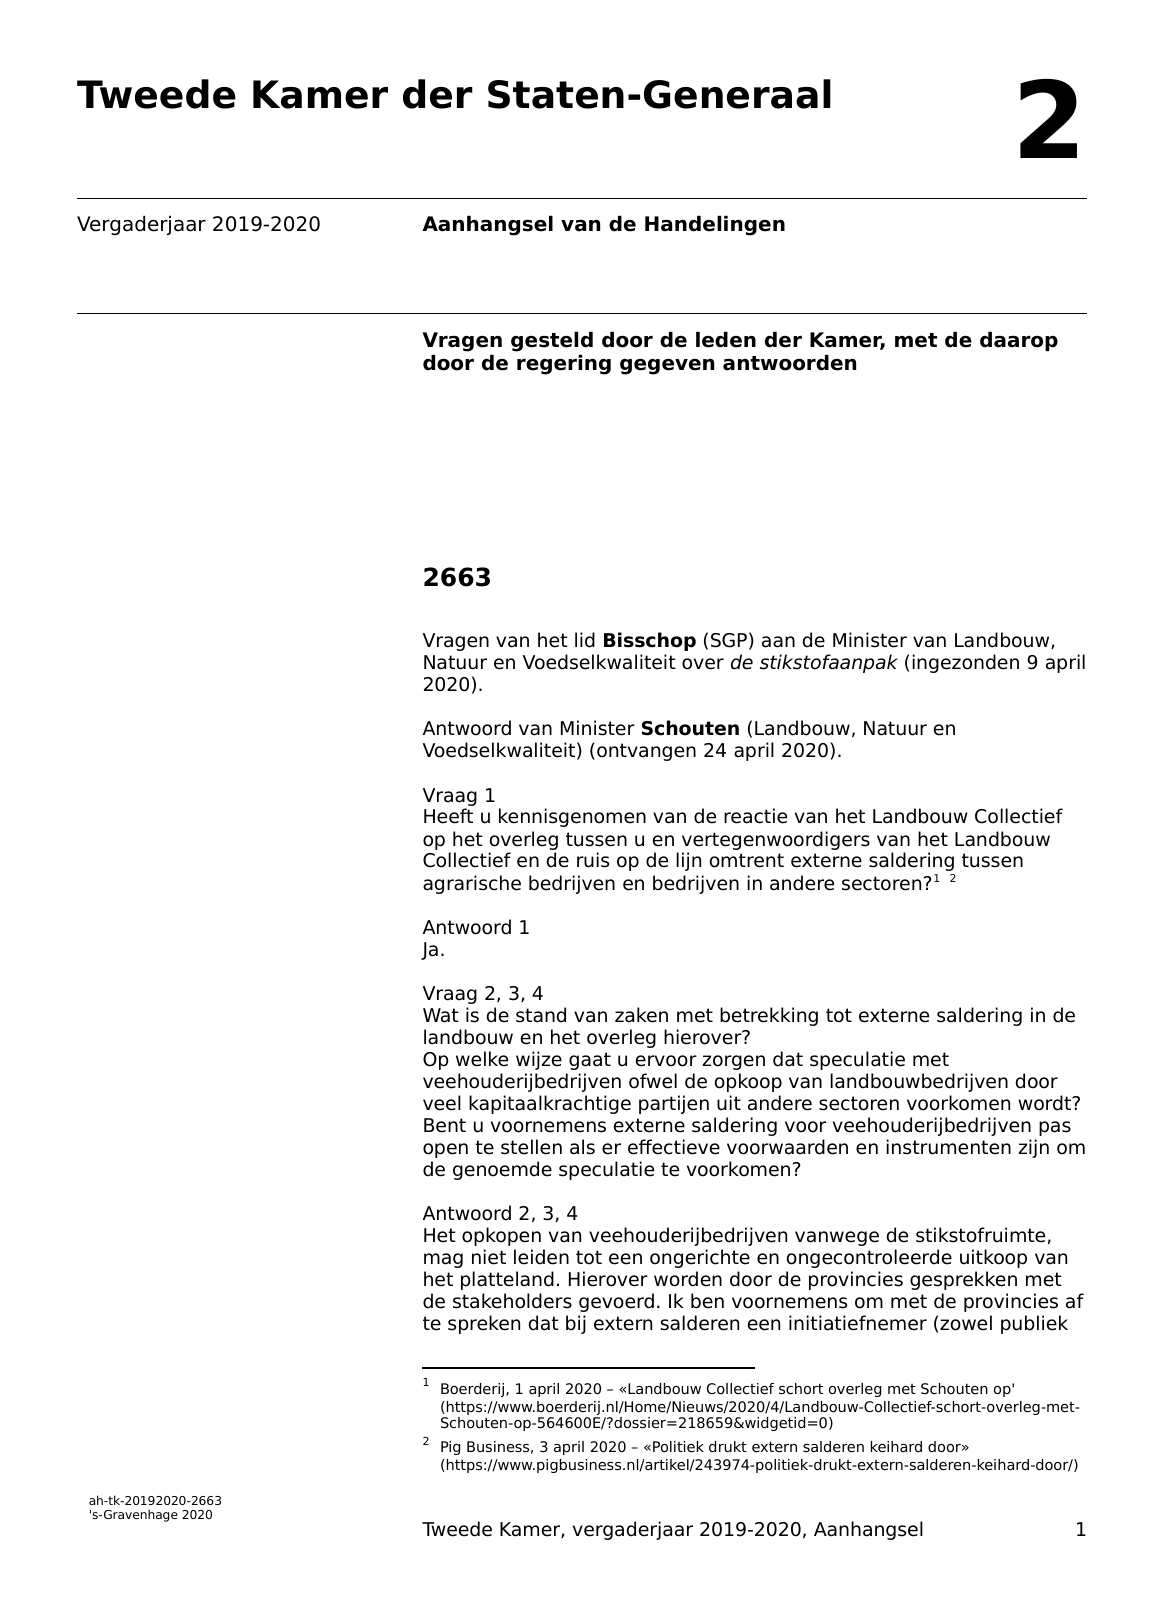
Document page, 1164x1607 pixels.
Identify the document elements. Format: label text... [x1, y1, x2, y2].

table_cell [77, 314, 422, 375]
text Wat is de stand van zaken met betrekking tot externe saldering in de landbouw en het overleg hierover? [422, 1005, 1087, 1049]
text Vraag 1 [422, 784, 1087, 806]
text Boerderij, 1 april 2020 – «Landbouw Collectief schort overleg met Schouten op' (https://www.boerderij.nl/Home/Nieuws/2020/4/Landbouw-Collectief-schort-overleg-met-Schouten-op-564600E/?dossier=218659&widgetid=0) [422, 1377, 1087, 1432]
table_cell Aanhangsel van de Handelingen [422, 199, 1087, 313]
table_cell Vergaderjaar 2019-2020 [77, 199, 422, 313]
text Bent u voornemens externe saldering voor veehouderijbedrijven pas open te stellen als er effectieve voorwaarden en instrumenten zijn om de genoemde speculatie te voorkomen? [422, 1114, 1087, 1181]
text Antwoord 1 [422, 917, 1087, 938]
text 2663 [422, 563, 1087, 592]
text Pig Business, 3 april 2020 – «Politiek drukt extern salderen keihard door» (https://www.pigbusiness.nl/artikel/243974-politiek-drukt-extern-salderen-keihard-door/) [422, 1435, 1087, 1474]
text Het opkopen van veehouderijbedrijven vanwege de stikstofruimte, mag niet leiden tot een ongerichte en ongecontroleerde uitkoop van het platteland. Hierover worden door de provincies gesprekken met de stakeholders gevoerd. Ik ben voornemens om met de provincies af te spreken dat bij extern salderen een initiatiefnemer (zowel publiek [422, 1225, 1087, 1334]
text Heeft u kennisgenomen van de reactie van het Landbouw Collectief op het overleg tussen u en vertegenwoordigers van het Landbouw Collectief en de ruis op de lijn omtrent externe saldering tussen agrarische bedrijven en bedrijven in andere sectoren? [422, 806, 1087, 894]
text Vraag 2, 3, 4 [422, 983, 1087, 1005]
text Op welke wijze gaat u ervoor zorgen dat speculatie met veehouderijbedrijven ofwel de opkoop van landbouwbedrijven door veel kapitaalkrachtige partijen uit andere sectoren voorkomen wordt? [422, 1049, 1087, 1114]
text Antwoord van Minister Schouten (Landbouw, Natuur en Voedselkwaliteit) (ontvangen 24 april 2020). [422, 718, 1087, 762]
table_header 2 [886, 59, 1087, 198]
text Antwoord 2, 3, 4 [422, 1203, 1087, 1225]
text 's-Gravenhage 2020 [88, 1508, 323, 1522]
text Vragen van het lid Bisschop (SGP) aan de Minister van Landbouw, Natuur en Voedselkwaliteit over de stikstofaanpak (ingezonden 9 april 2020). [422, 630, 1087, 696]
text Ja. [422, 938, 1087, 961]
table_header Tweede Kamer der Staten-Generaal [77, 59, 886, 198]
table_cell Vragen gesteld door de leden der Kamer, met de daarop door de regering gegeven antwoorden [422, 314, 1087, 375]
text ah-tk-20192020-2663 [88, 1494, 323, 1508]
